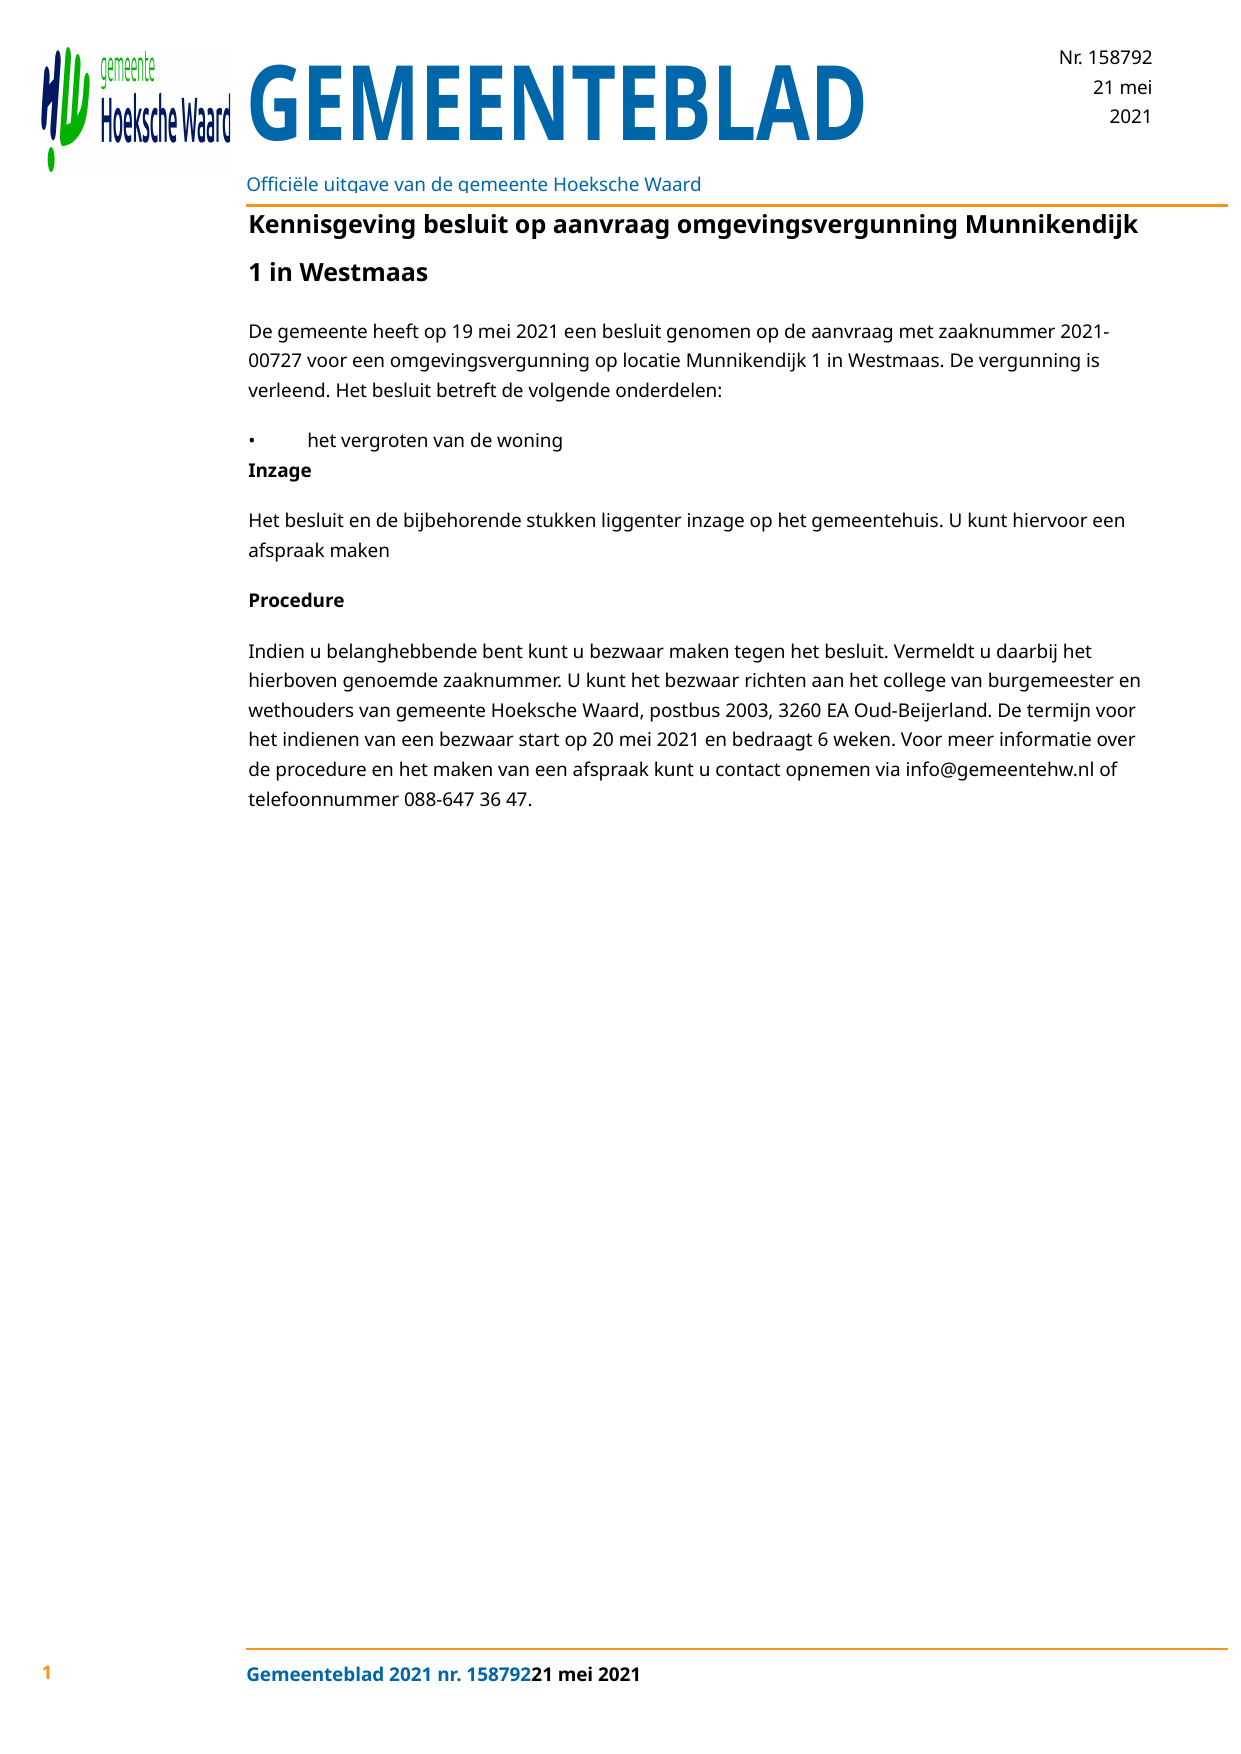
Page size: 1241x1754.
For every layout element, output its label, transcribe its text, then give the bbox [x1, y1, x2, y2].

picture [41, 47, 231, 172]
text Procedure [248, 587, 1152, 613]
text Het besluit en de bijbehorende stukken liggenter inzage op het gemeentehuis. U kunt hiervoor een afspraak maken [248, 507, 1152, 563]
list het vergroten van de woning [248, 427, 1152, 453]
text Indien u belanghebbende bent kunt u bezwaar maken tegen het besluit. Vermeldt u daarbij het hierboven genoemde zaaknummer. U kunt het bezwaar richten aan het college van burgemeester en wethouders van gemeente Hoeksche Waard, postbus 2003, 3260 EA Oud-Beijerland. De termijn voor het indienen van een bezwaar start op 20 mei 2021 en bedraagt 6 weken. Voor meer informatie over de procedure en het maken van een afspraak kunt u contact opnemen via info@gemeentehw.nl of telefoonnummer 088-647 36 47. [248, 638, 1152, 812]
text Inzage [248, 457, 1152, 483]
text De gemeente heeft op 19 mei 2021 een besluit genomen op de aanvraag met zaaknummer 2021-00727 voor een omgevingsvergunning op locatie Munnikendijk 1 in Westmaas. De vergunning is verleend. Het besluit betreft de volgende onderdelen: [248, 318, 1152, 403]
text Kennisgeving besluit op aanvraag omgevingsvergunning Munnikendijk 1 in Westmaas [248, 207, 1152, 288]
